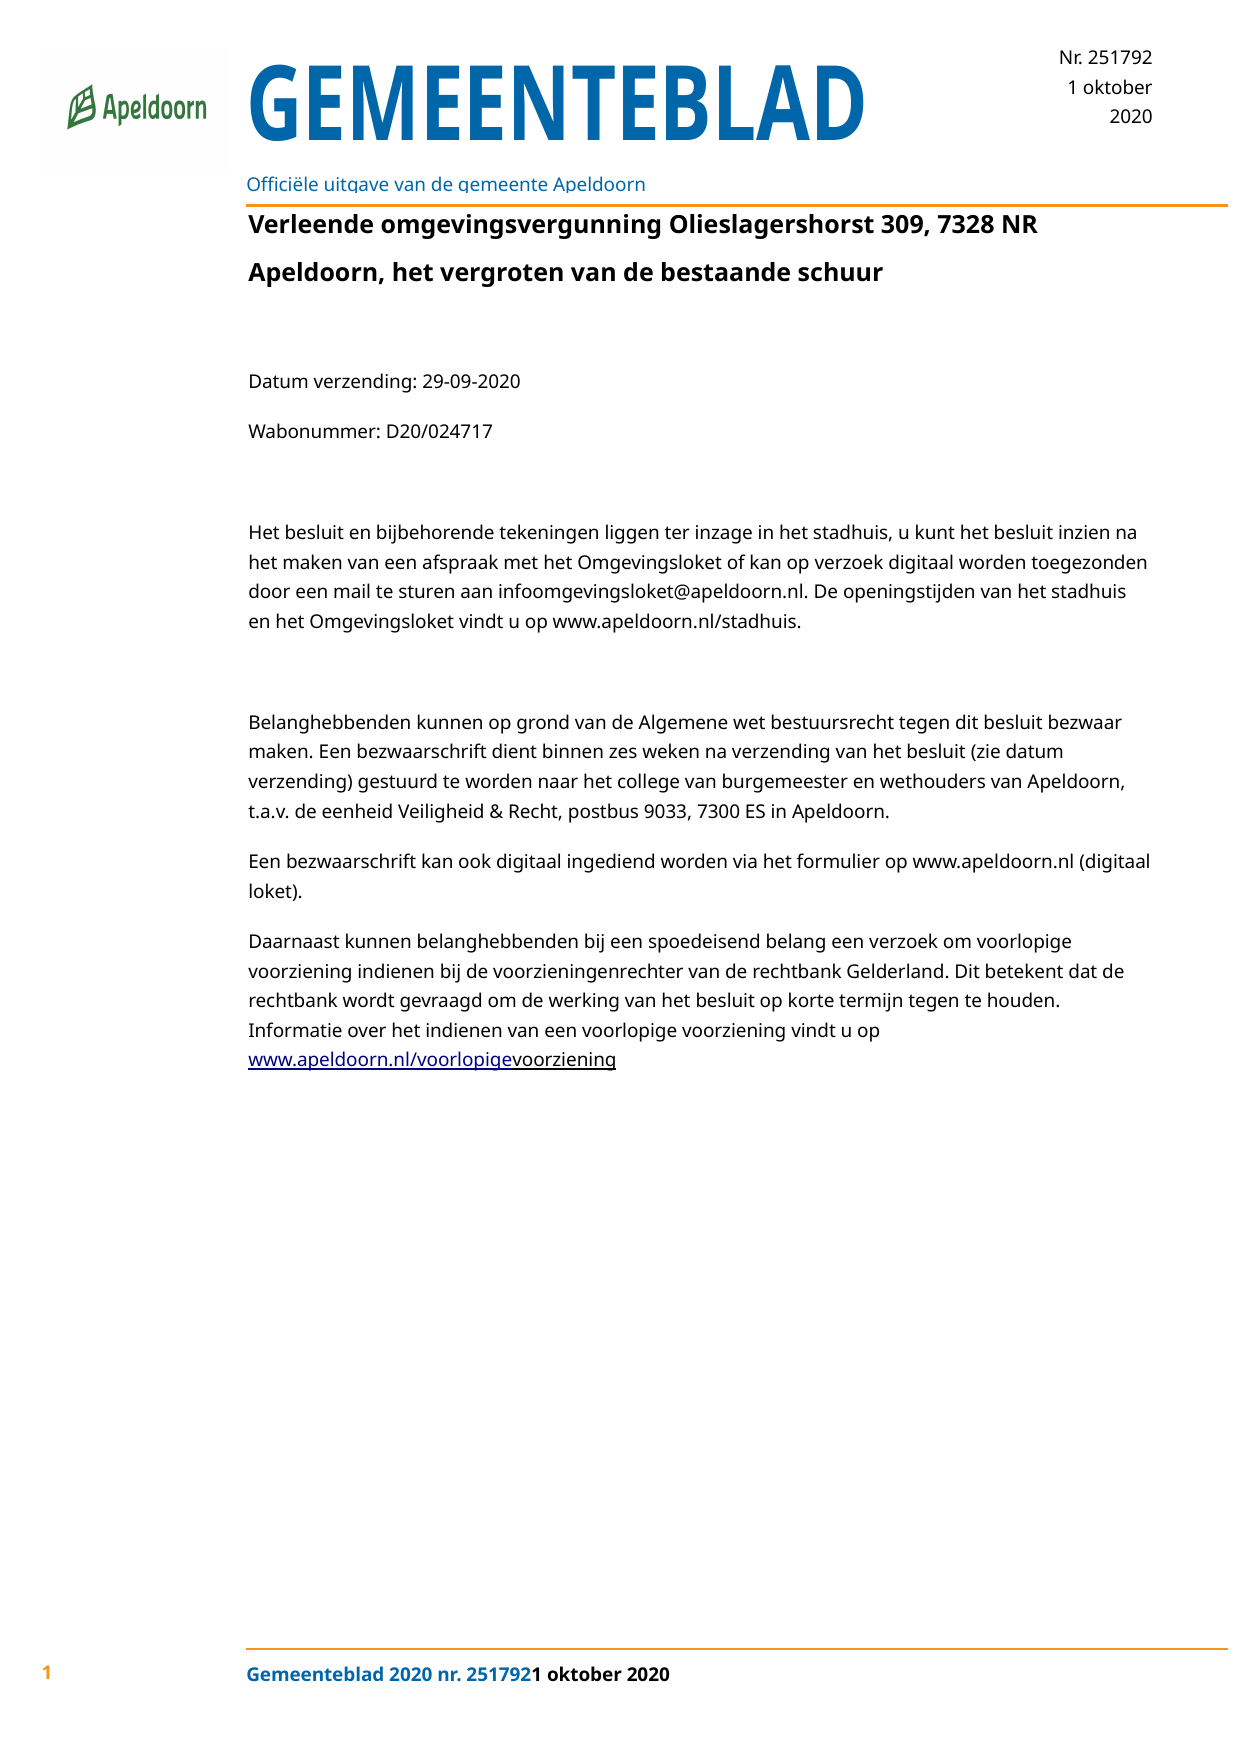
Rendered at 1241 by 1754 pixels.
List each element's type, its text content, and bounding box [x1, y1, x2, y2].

text Wabonummer: D20/024717 [248, 419, 1152, 444]
text Verleende omgevingsvergunning Olieslagershorst 309, 7328 NR Apeldoorn, het vergroten van de bestaande schuur [248, 207, 1152, 288]
text Daarnaast kunnen belanghebbenden bij een spoedeisend belang een verzoek om voorlopige voorziening indienen bij de voorzieningenrechter van de rechtbank Gelderland. Dit betekent dat de rechtbank wordt gevraagd om de werking van het besluit op korte termijn tegen te houden. Informatie over het indienen van een voorlopige voorziening vindt u op www.apeldoorn.nl/voorlopigevoorziening [248, 928, 1152, 1072]
text Het besluit en bijbehorende tekeningen liggen ter inzage in het stadhuis, u kunt het besluit inzien na het maken van een afspraak met het Omgevingsloket of kan op verzoek digitaal worden toegezonden door een mail te sturen aan infoomgevingsloket@apeldoorn.nl. De openingstijden van het stadhuis en het Omgevingsloket vindt u op www.apeldoorn.nl/stadhuis. [248, 519, 1152, 634]
picture [41, 47, 231, 172]
text Datum verzending: 29-09-2020 [248, 368, 1152, 394]
text Belanghebbenden kunnen op grond van de Algemene wet bestuursrecht tegen dit besluit bezwaar maken. Een bezwaarschrift dient binnen zes weken na verzending van het besluit (zie datum verzending) gestuurd te worden naar het college van burgemeester en wethouders van Apeldoorn, t.a.v. de eenheid Veiligheid & Recht, postbus 9033, 7300 ES in Apeldoorn. [248, 709, 1152, 824]
text Een bezwaarschrift kan ook digitaal ingediend worden via het formulier op www.apeldoorn.nl (digitaal loket). [248, 848, 1152, 904]
